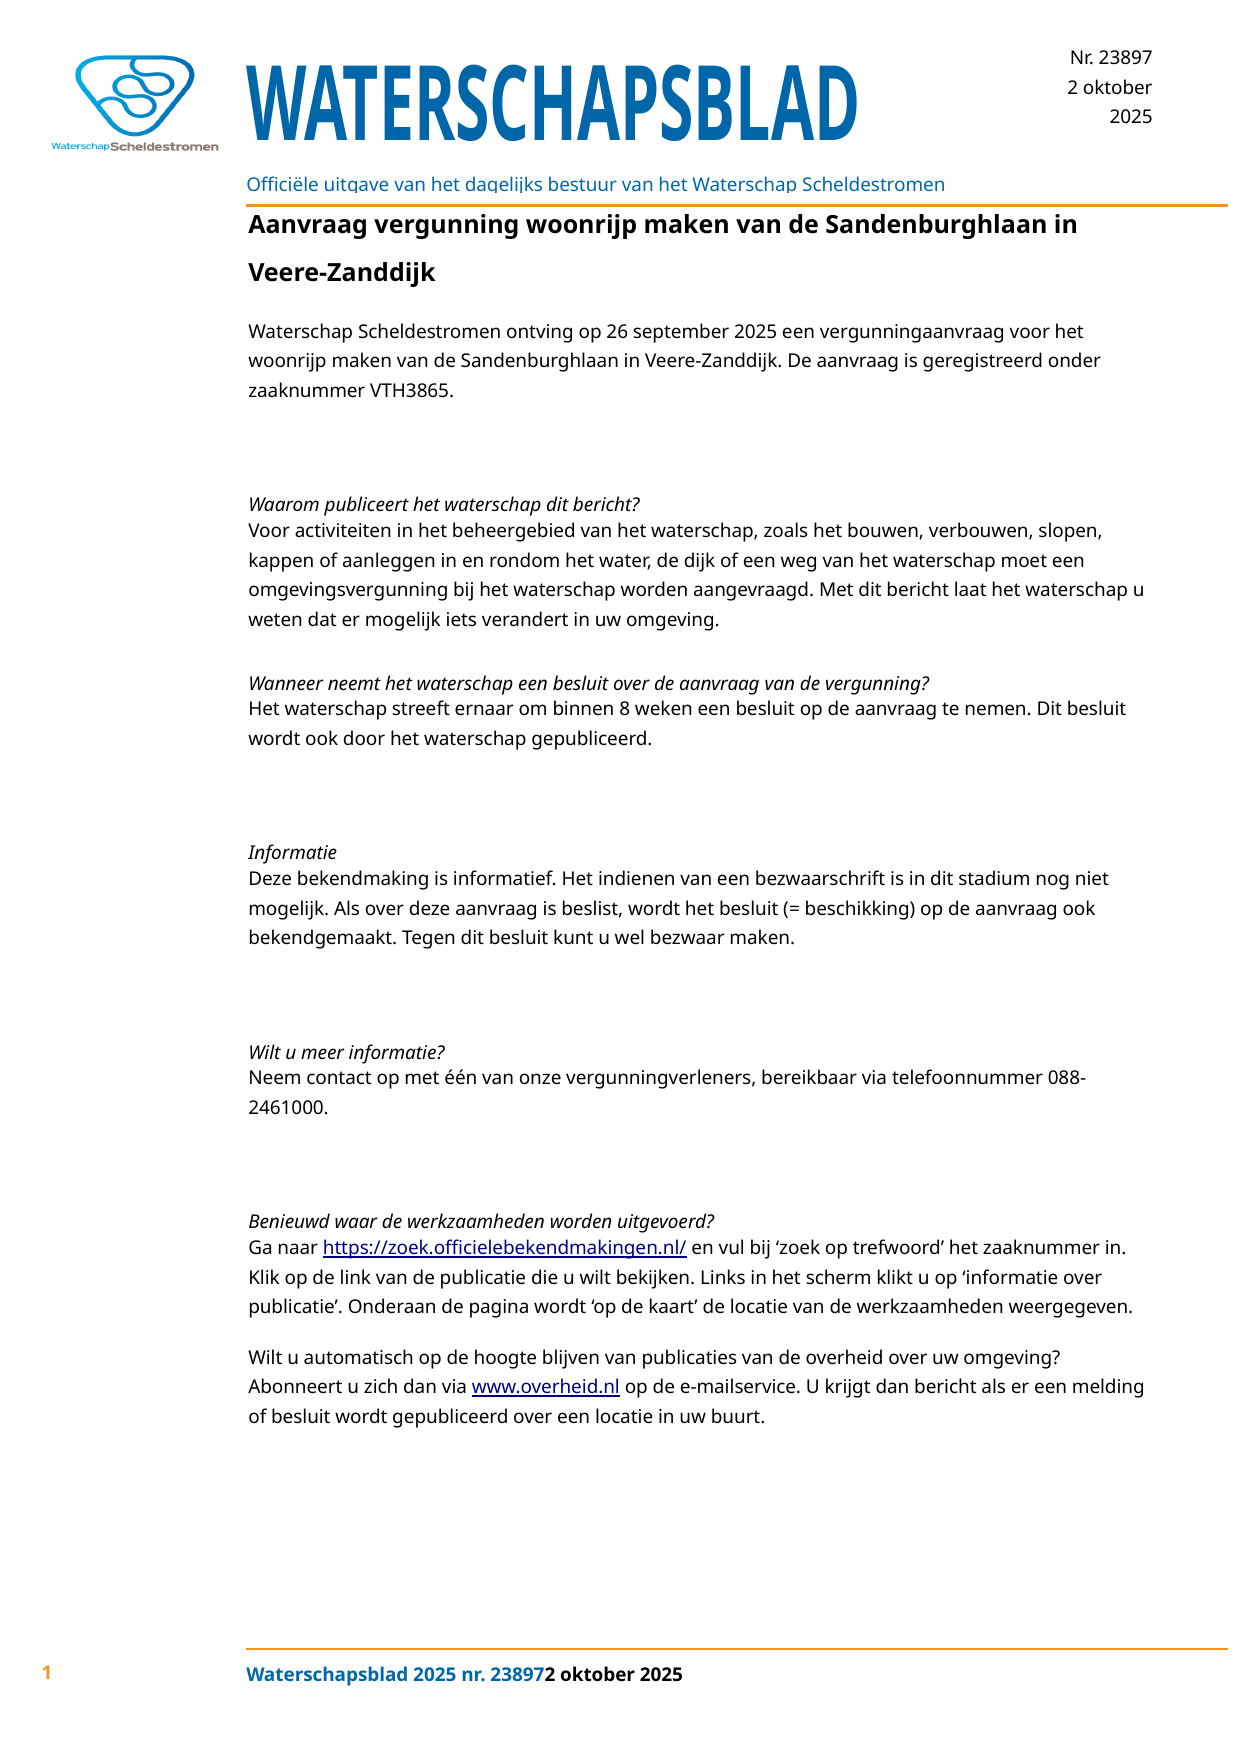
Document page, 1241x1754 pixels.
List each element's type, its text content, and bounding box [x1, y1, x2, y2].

text Deze bekendmaking is informatief. Het indienen van een bezwaarschrift is in dit stadium nog niet mogelijk. Als over deze aanvraag is beslist, wordt het besluit (= beschikking) op de aanvraag ook bekendgemaakt. Tegen dit besluit kunt u wel bezwaar maken. [248, 865, 1152, 950]
text Informatie [248, 839, 1152, 865]
picture [41, 47, 231, 172]
text Waterschap Scheldestromen ontving op 26 september 2025 een vergunningaanvraag voor het woonrijp maken van de Sandenburghlaan in Veere-Zanddijk. De aanvraag is geregistreerd onder zaaknummer VTH3865. [248, 318, 1152, 403]
text Wanneer neemt het waterschap een besluit over de aanvraag van de vergunning? [248, 670, 1152, 696]
text Aanvraag vergunning woonrijp maken van de Sandenburghlaan in Veere-Zanddijk [248, 207, 1152, 288]
text Waarom publiceert het waterschap dit bericht? [248, 491, 1152, 517]
text Voor activiteiten in het beheergebied van het waterschap, zoals het bouwen, verbouwen, slopen, kappen of aanleggen in en rondom het water, de dijk of een weg van het waterschap moet een omgevingsvergunning bij het waterschap worden aangevraagd. Met dit bericht laat het waterschap u weten dat er mogelijk iets verandert in uw omgeving. [248, 517, 1152, 632]
text Het waterschap streeft ernaar om binnen 8 weken een besluit op de aanvraag te nemen. Dit besluit wordt ook door het waterschap gepubliceerd. [248, 696, 1152, 751]
text Wilt u meer informatie? [248, 1039, 1152, 1064]
text Wilt u automatisch op de hoogte blijven van publicaties van de overheid over uw omgeving? Abonneert u zich dan via www.overheid.nl op de e-mailservice. U krijgt dan bericht als er een melding of besluit wordt gepubliceerd over een locatie in uw buurt. [248, 1344, 1152, 1429]
text Neem contact op met één van onze vergunningverleners, bereikbaar via telefoonnummer 088-2461000. [248, 1064, 1152, 1120]
text Ga naar https://zoek.officielebekendmakingen.nl/ en vul bij ‘zoek op trefwoord’ het zaaknummer in. Klik op de link van de publicatie die u wilt bekijken. Links in het scherm klikt u op ‘informatie over publicatie’. Onderaan de pagina wordt ‘op de kaart’ de locatie van de werkzaamheden weergegeven. [248, 1234, 1152, 1319]
text Benieuwd waar de werkzaamheden worden uitgevoerd? [248, 1208, 1152, 1234]
